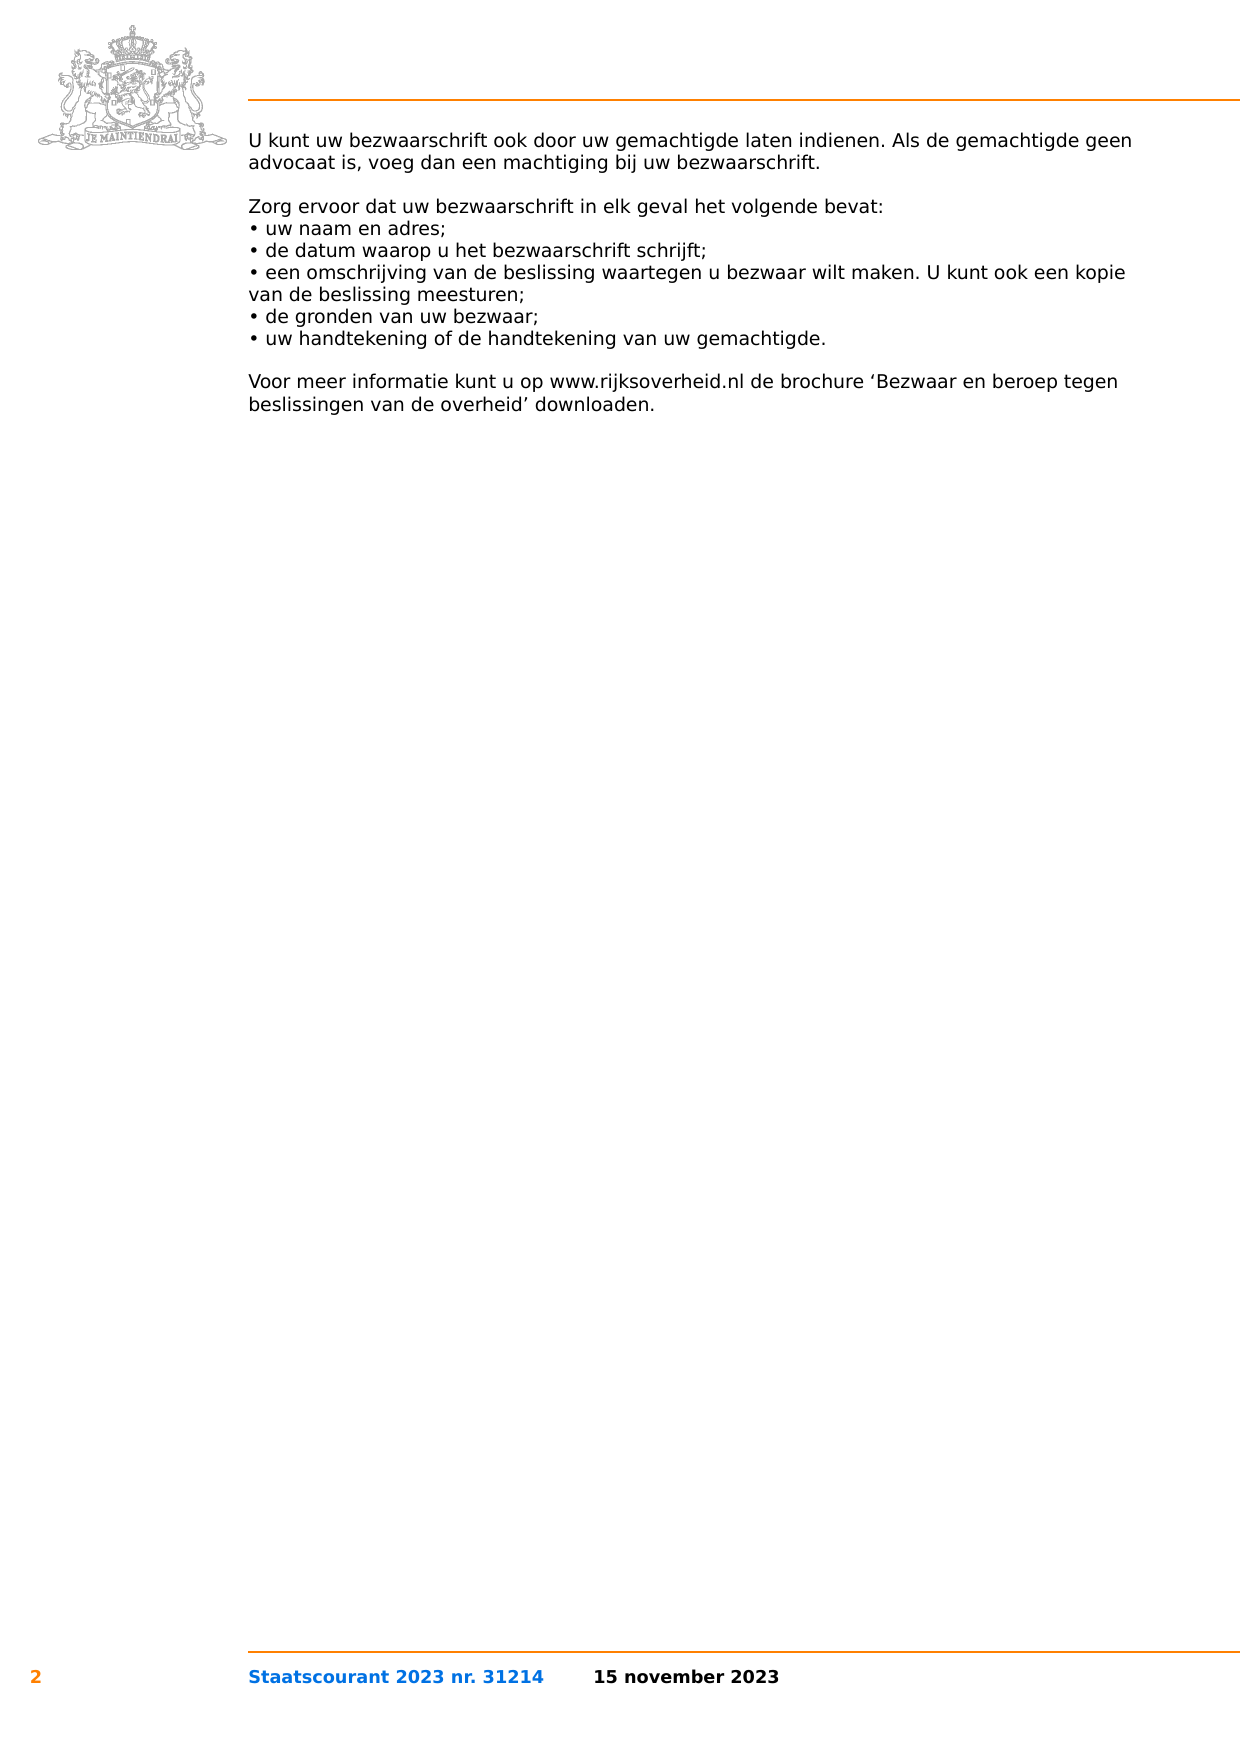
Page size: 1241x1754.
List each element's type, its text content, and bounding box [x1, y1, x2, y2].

text • uw handtekening of de handtekening van uw gemachtigde. [248, 328, 1163, 349]
text • uw naam en adres; [248, 218, 1163, 240]
picture [38, 25, 227, 150]
text • een omschrijving van de beslissing waartegen u bezwaar wilt maken. U kunt ook een kopie van de beslissing meesturen; [248, 262, 1163, 306]
text • de gronden van uw bezwaar; [248, 306, 1163, 328]
text • de datum waarop u het bezwaarschrift schrijft; [248, 240, 1163, 262]
text Zorg ervoor dat uw bezwaarschrift in elk geval het volgende bevat: [248, 196, 1163, 218]
text Voor meer informatie kunt u op www.rijksoverheid.nl de brochure ‘Bezwaar en beroep tegen beslissingen van de overheid’ downloaden. [248, 371, 1163, 415]
text U kunt uw bezwaarschrift ook door uw gemachtigde laten indienen. Als de gemachtigde geen advocaat is, voeg dan een machtiging bij uw bezwaarschrift. [248, 130, 1163, 174]
